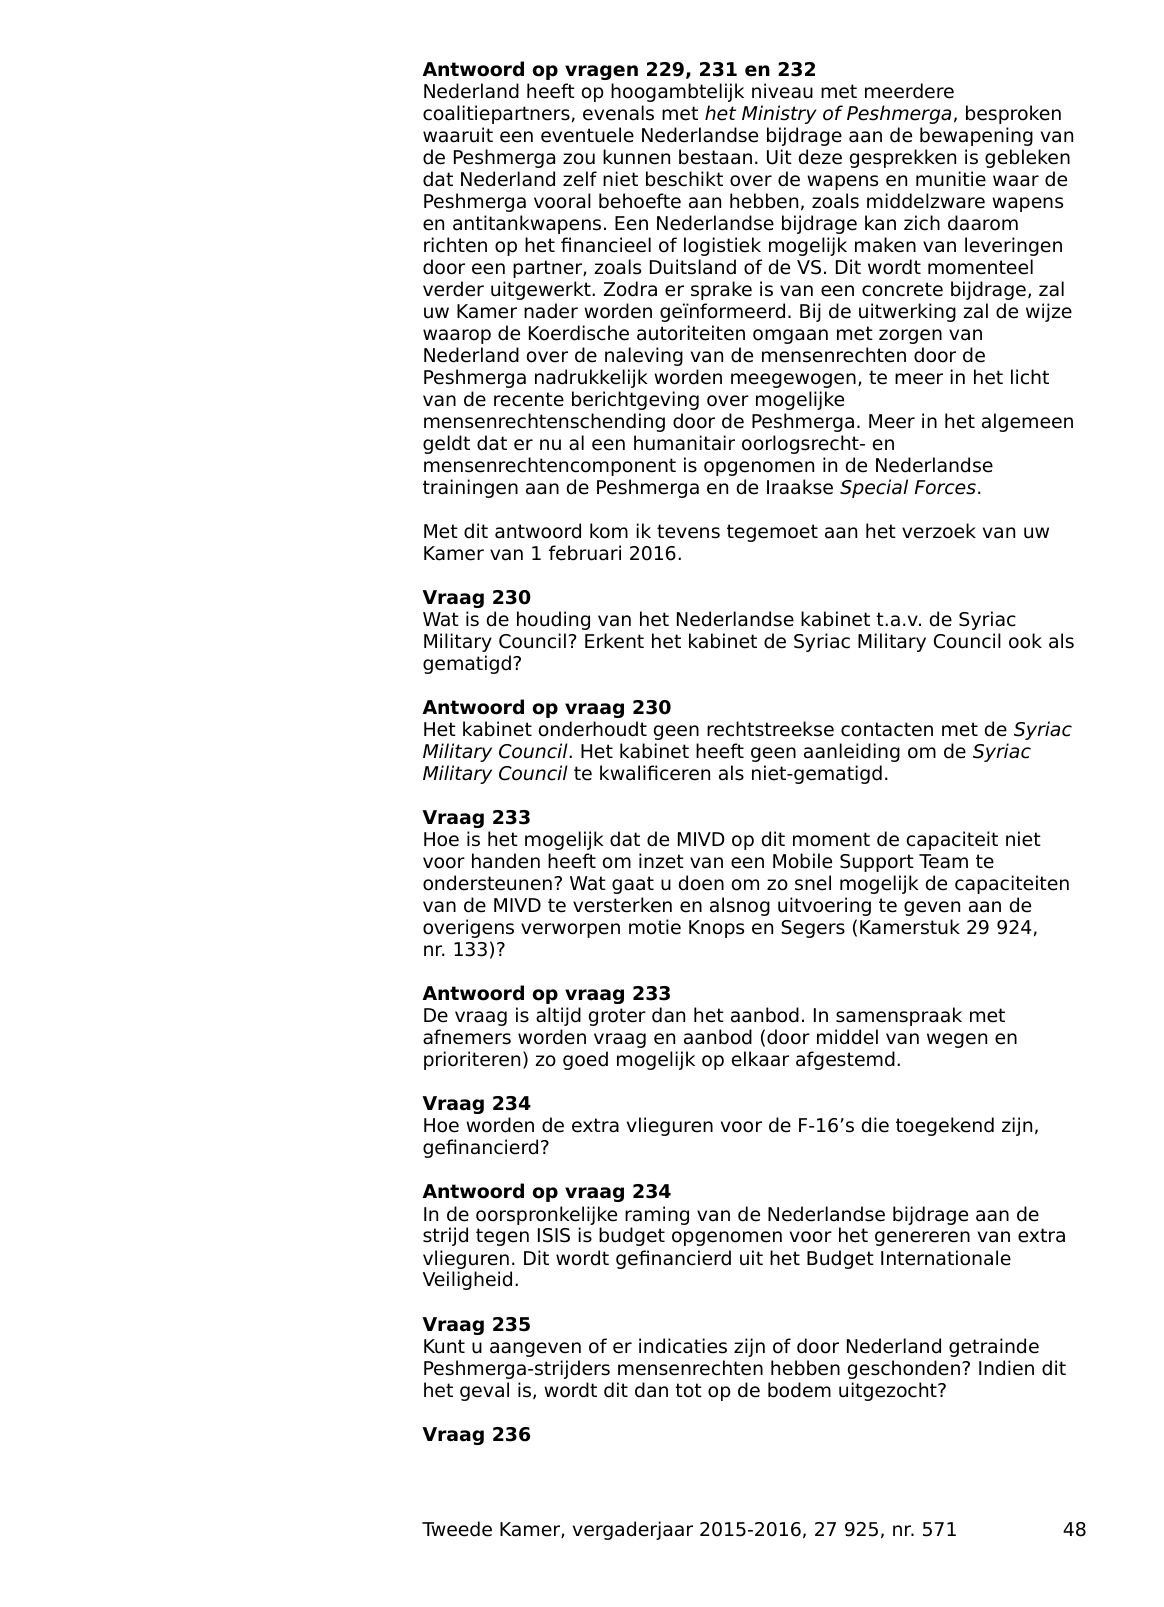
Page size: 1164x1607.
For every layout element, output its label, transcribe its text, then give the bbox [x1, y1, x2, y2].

text Vraag 230 [422, 587, 1087, 609]
text Kunt u aangeven of er indicaties zijn of door Nederland getrainde Peshmerga-strijders mensenrechten hebben geschonden? Indien dit het geval is, wordt dit dan tot op de bodem uitgezocht? [422, 1336, 1087, 1401]
text Antwoord op vraag 233 [422, 983, 1087, 1005]
text Hoe worden de extra vlieguren voor de F-16’s die toegekend zijn, gefinancierd? [422, 1115, 1087, 1159]
text De vraag is altijd groter dan het aanbod. In samenspraak met afnemers worden vraag en aanbod (door middel van wegen en prioriteren) zo goed mogelijk op elkaar afgestemd. [422, 1005, 1087, 1071]
text Nederland heeft op hoogambtelijk niveau met meerdere coalitiepartners, evenals met het Ministry of Peshmerga, besproken waaruit een eventuele Nederlandse bijdrage aan de bewapening van de Peshmerga zou kunnen bestaan. Uit deze gesprekken is gebleken dat Nederland zelf niet beschikt over de wapens en munitie waar de Peshmerga vooral behoefte aan hebben, zoals middelzware wapens en antitankwapens. Een Nederlandse bijdrage kan zich daarom richten op het financieel of logistiek mogelijk maken van leveringen door een partner, zoals Duitsland of de VS. Dit wordt momenteel verder uitgewerkt. Zodra er sprake is van een concrete bijdrage, zal uw Kamer nader worden geïnformeerd. Bij de uitwerking zal de wijze waarop de Koerdische autoriteiten omgaan met zorgen van Nederland over de naleving van de mensenrechten door de Peshmerga nadrukkelijk worden meegewogen, te meer in het licht van de recente berichtgeving over mogelijke mensenrechtenschending door de Peshmerga. Meer in het algemeen geldt dat er nu al een humanitair oorlogsrecht- en mensenrechtencomponent is opgenomen in de Nederlandse trainingen aan de Peshmerga en de Iraakse Special Forces. [422, 81, 1087, 499]
text Vraag 233 [422, 807, 1087, 829]
text Antwoord op vraag 234 [422, 1181, 1087, 1203]
text Met dit antwoord kom ik tevens tegemoet aan het verzoek van uw Kamer van 1 februari 2016. [422, 521, 1087, 565]
text Hoe is het mogelijk dat de MIVD op dit moment de capaciteit niet voor handen heeft om inzet van een Mobile Support Team te ondersteunen? Wat gaat u doen om zo snel mogelijk de capaciteiten van de MIVD te versterken en alsnog uitvoering te geven aan de overigens verworpen motie Knops en Segers (Kamerstuk 29 924, nr. 133)? [422, 829, 1087, 961]
text Antwoord op vraag 230 [422, 697, 1087, 719]
text Vraag 235 [422, 1313, 1087, 1336]
text Vraag 236 [422, 1424, 1087, 1446]
text Het kabinet onderhoudt geen rechtstreekse contacten met de Syriac Military Council. Het kabinet heeft geen aanleiding om de Syriac Military Council te kwalificeren als niet-gematigd. [422, 719, 1087, 785]
text Vraag 234 [422, 1093, 1087, 1115]
text Wat is de houding van het Nederlandse kabinet t.a.v. de Syriac Military Council? Erkent het kabinet de Syriac Military Council ook als gematigd? [422, 609, 1087, 675]
text Antwoord op vragen 229, 231 en 232 [422, 59, 1087, 81]
text In de oorspronkelijke raming van de Nederlandse bijdrage aan de strijd tegen ISIS is budget opgenomen voor het genereren van extra vlieguren. Dit wordt gefinancierd uit het Budget Internationale Veiligheid. [422, 1203, 1087, 1291]
